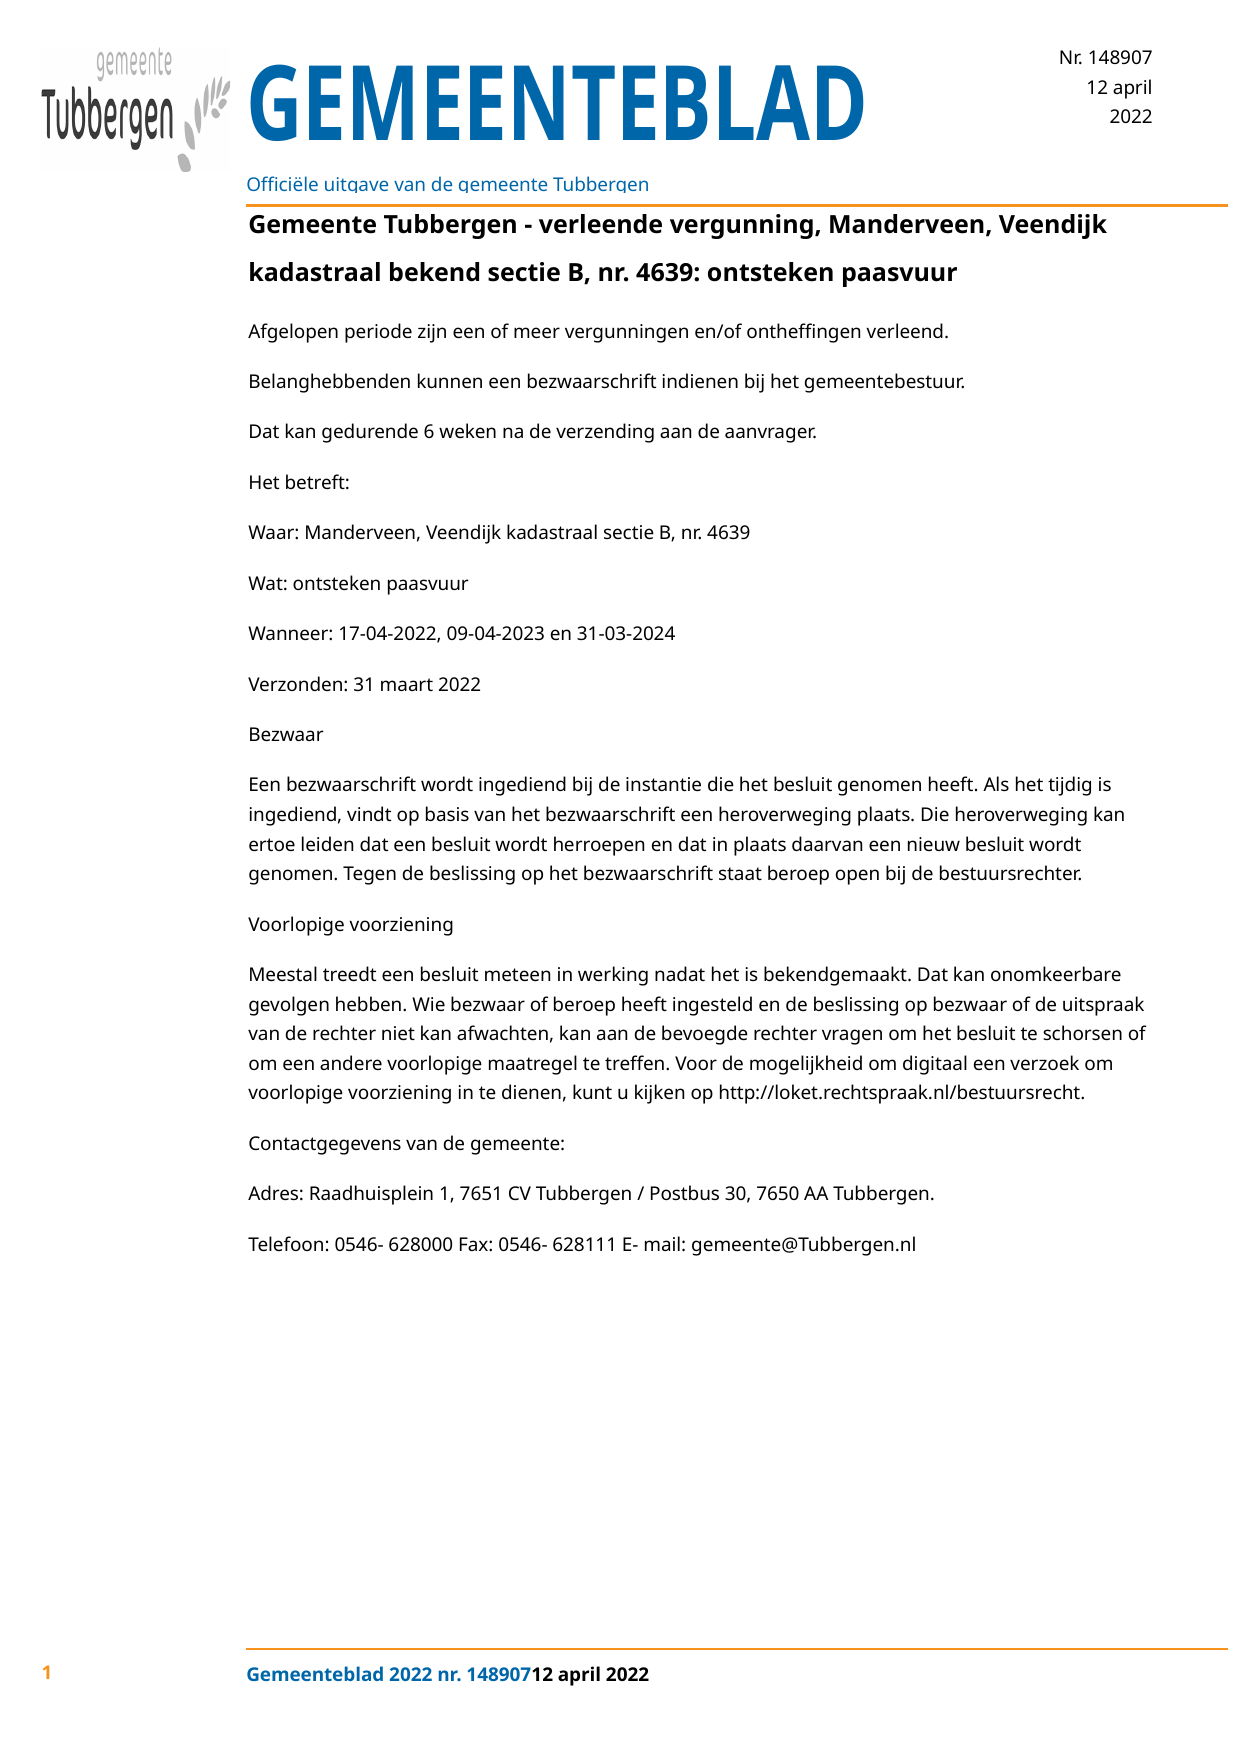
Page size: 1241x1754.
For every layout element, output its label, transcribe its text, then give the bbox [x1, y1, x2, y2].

text Wat: ontsteken paasvuur [248, 570, 1152, 596]
text Belanghebbenden kunnen een bezwaarschrift indienen bij het gemeentebestuur. [248, 368, 1152, 394]
text Wanneer: 17-04-2022, 09-04-2023 en 31-03-2024 [248, 620, 1152, 646]
picture [41, 47, 231, 172]
text Verzonden: 31 maart 2022 [248, 671, 1152, 697]
text Dat kan gedurende 6 weken na de verzending aan de aanvrager. [248, 419, 1152, 444]
text Waar: Manderveen, Veendijk kadastraal sectie B, nr. 4639 [248, 519, 1152, 545]
text Meestal treedt een besluit meteen in werking nadat het is bekendgemaakt. Dat kan onomkeerbare gevolgen hebben. Wie bezwaar of beroep heeft ingesteld en de beslissing op bezwaar of de uitspraak van de rechter niet kan afwachten, kan aan de bevoegde rechter vragen om het besluit te schorsen of om een andere voorlopige maatregel te treffen. Voor de mogelijkheid om digitaal een verzoek om voorlopige voorziening in te dienen, kunt u kijken op http://loket.rechtspraak.nl/bestuursrecht. [248, 961, 1152, 1105]
text Afgelopen periode zijn een of meer vergunningen en/of ontheffingen verleend. [248, 318, 1152, 344]
text Telefoon: 0546- 628000 Fax: 0546- 628111 E- mail: gemeente@Tubbergen.nl [248, 1231, 1152, 1257]
text Voorlopige voorziening [248, 911, 1152, 937]
text Bezwaar [248, 721, 1152, 747]
text Een bezwaarschrift wordt ingediend bij de instantie die het besluit genomen heeft. Als het tijdig is ingediend, vindt op basis van het bezwaarschrift een heroverweging plaats. Die heroverweging kan ertoe leiden dat een besluit wordt herroepen en dat in plaats daarvan een nieuw besluit wordt genomen. Tegen de beslissing op het bezwaarschrift staat beroep open bij de bestuursrechter. [248, 772, 1152, 886]
text Contactgegevens van de gemeente: [248, 1130, 1152, 1156]
text Gemeente Tubbergen - verleende vergunning, Manderveen, Veendijk kadastraal bekend sectie B, nr. 4639: ontsteken paasvuur [248, 207, 1152, 288]
text Het betreft: [248, 469, 1152, 495]
text Adres: Raadhuisplein 1, 7651 CV Tubbergen / Postbus 30, 7650 AA Tubbergen. [248, 1180, 1152, 1206]
